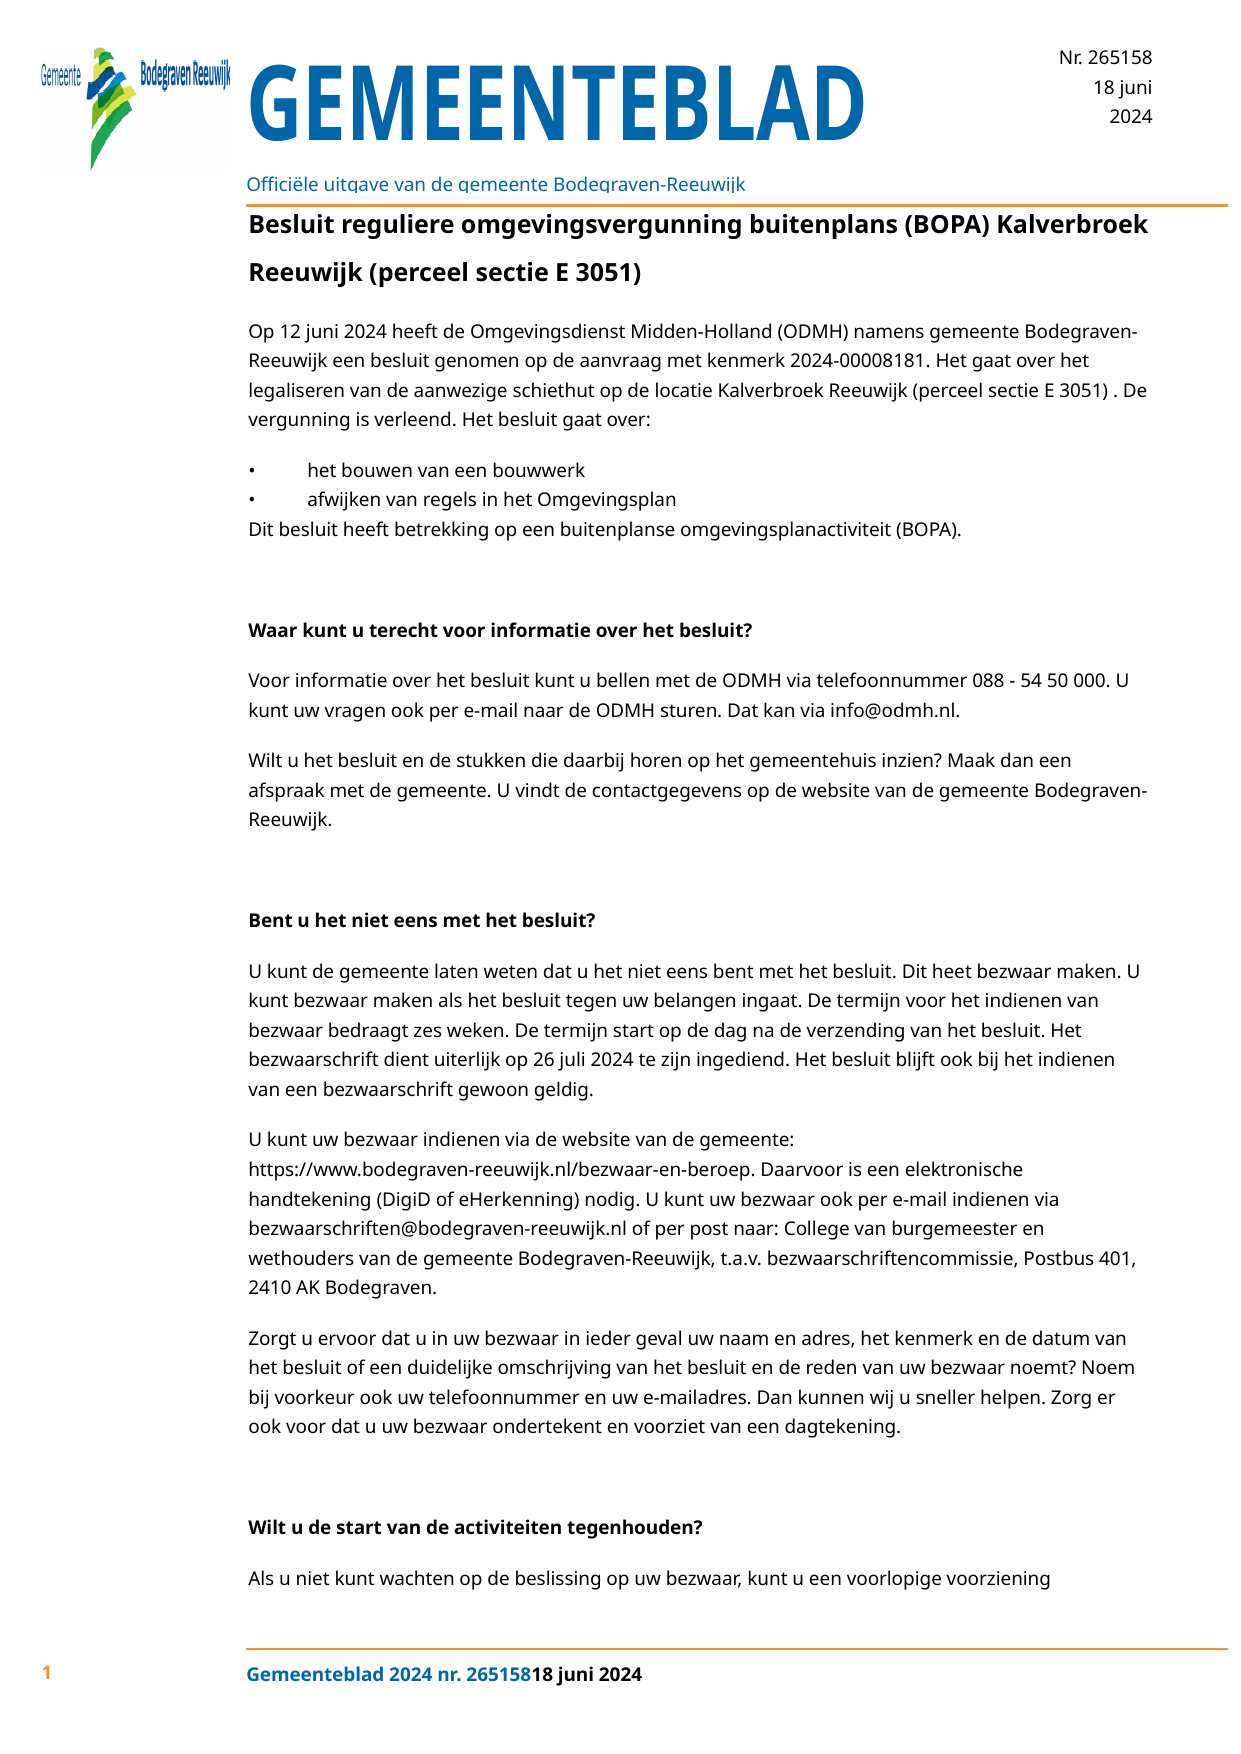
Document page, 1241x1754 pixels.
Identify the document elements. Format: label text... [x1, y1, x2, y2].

text Besluit reguliere omgevingsvergunning buitenplans (BOPA) Kalverbroek Reeuwijk (perceel sectie E 3051) [248, 207, 1152, 288]
text Op 12 juni 2024 heeft de Omgevingsdienst Midden-Holland (ODMH) namens gemeente Bodegraven-Reeuwijk een besluit genomen op de aanvraag met kenmerk 2024-00008181. Het gaat over het legaliseren van de aanwezige schiethut op de locatie Kalverbroek Reeuwijk (perceel sectie E 3051) . De vergunning is verleend. Het besluit gaat over: [248, 318, 1152, 432]
text Dit besluit heeft betrekking op een buitenplanse omgevingsplanactiviteit (BOPA). [248, 516, 1152, 542]
text Voor informatie over het besluit kunt u bellen met de ODMH via telefoonnummer 088 - 54 50 000. U kunt uw vragen ook per e-mail naar de ODMH sturen. Dat kan via info@odmh.nl. [248, 667, 1152, 723]
text U kunt de gemeente laten weten dat u het niet eens bent met het besluit. Dit heet bezwaar maken. U kunt bezwaar maken als het besluit tegen uw belangen ingaat. De termijn voor het indienen van bezwaar bedraagt zes weken. De termijn start op de dag na de verzending van het besluit. Het bezwaarschrift dient uiterlijk op 26 juli 2024 te zijn ingediend. Het besluit blijft ook bij het indienen van een bezwaarschrift gewoon geldig. [248, 958, 1152, 1102]
text Waar kunt u terecht voor informatie over het besluit? [248, 617, 1152, 643]
list afwijken van regels in het Omgevingsplan [248, 487, 1152, 512]
text Wilt u de start van de activiteiten tegenhouden? [248, 1514, 1152, 1540]
text U kunt uw bezwaar indienen via de website van de gemeente: https://www.bodegraven-reeuwijk.nl/bezwaar-en-beroep. Daarvoor is een elektronische handtekening (DigiD of eHerkenning) nodig. U kunt uw bezwaar ook per e-mail indienen via bezwaarschriften@bodegraven-reeuwijk.nl of per post naar: College van burgemeester en wethouders van de gemeente Bodegraven-Reeuwijk, t.a.v. bezwaarschriftencommissie, Postbus 401, 2410 AK Bodegraven. [248, 1127, 1152, 1300]
text Bent u het niet eens met het besluit? [248, 907, 1152, 933]
text Wilt u het besluit en de stukken die daarbij horen op het gemeentehuis inzien? Maak dan een afspraak met de gemeente. U vindt de contactgegevens op de website van de gemeente Bodegraven-Reeuwijk. [248, 747, 1152, 832]
text Als u niet kunt wachten op de beslissing op uw bezwaar, kunt u een voorlopige voorziening [248, 1565, 1152, 1591]
text Zorgt u ervoor dat u in uw bezwaar in ieder geval uw naam en adres, het kenmerk en de datum van het besluit of een duidelijke omschrijving van het besluit en de reden van uw bezwaar noemt? Noem bij voorkeur ook uw telefoonnummer en uw e-mailadres. Dan kunnen wij u sneller helpen. Zorg er ook voor dat u uw bezwaar ondertekent en voorziet van een dagtekening. [248, 1325, 1152, 1439]
list het bouwen van een bouwwerk [248, 457, 1152, 483]
picture [41, 47, 231, 172]
